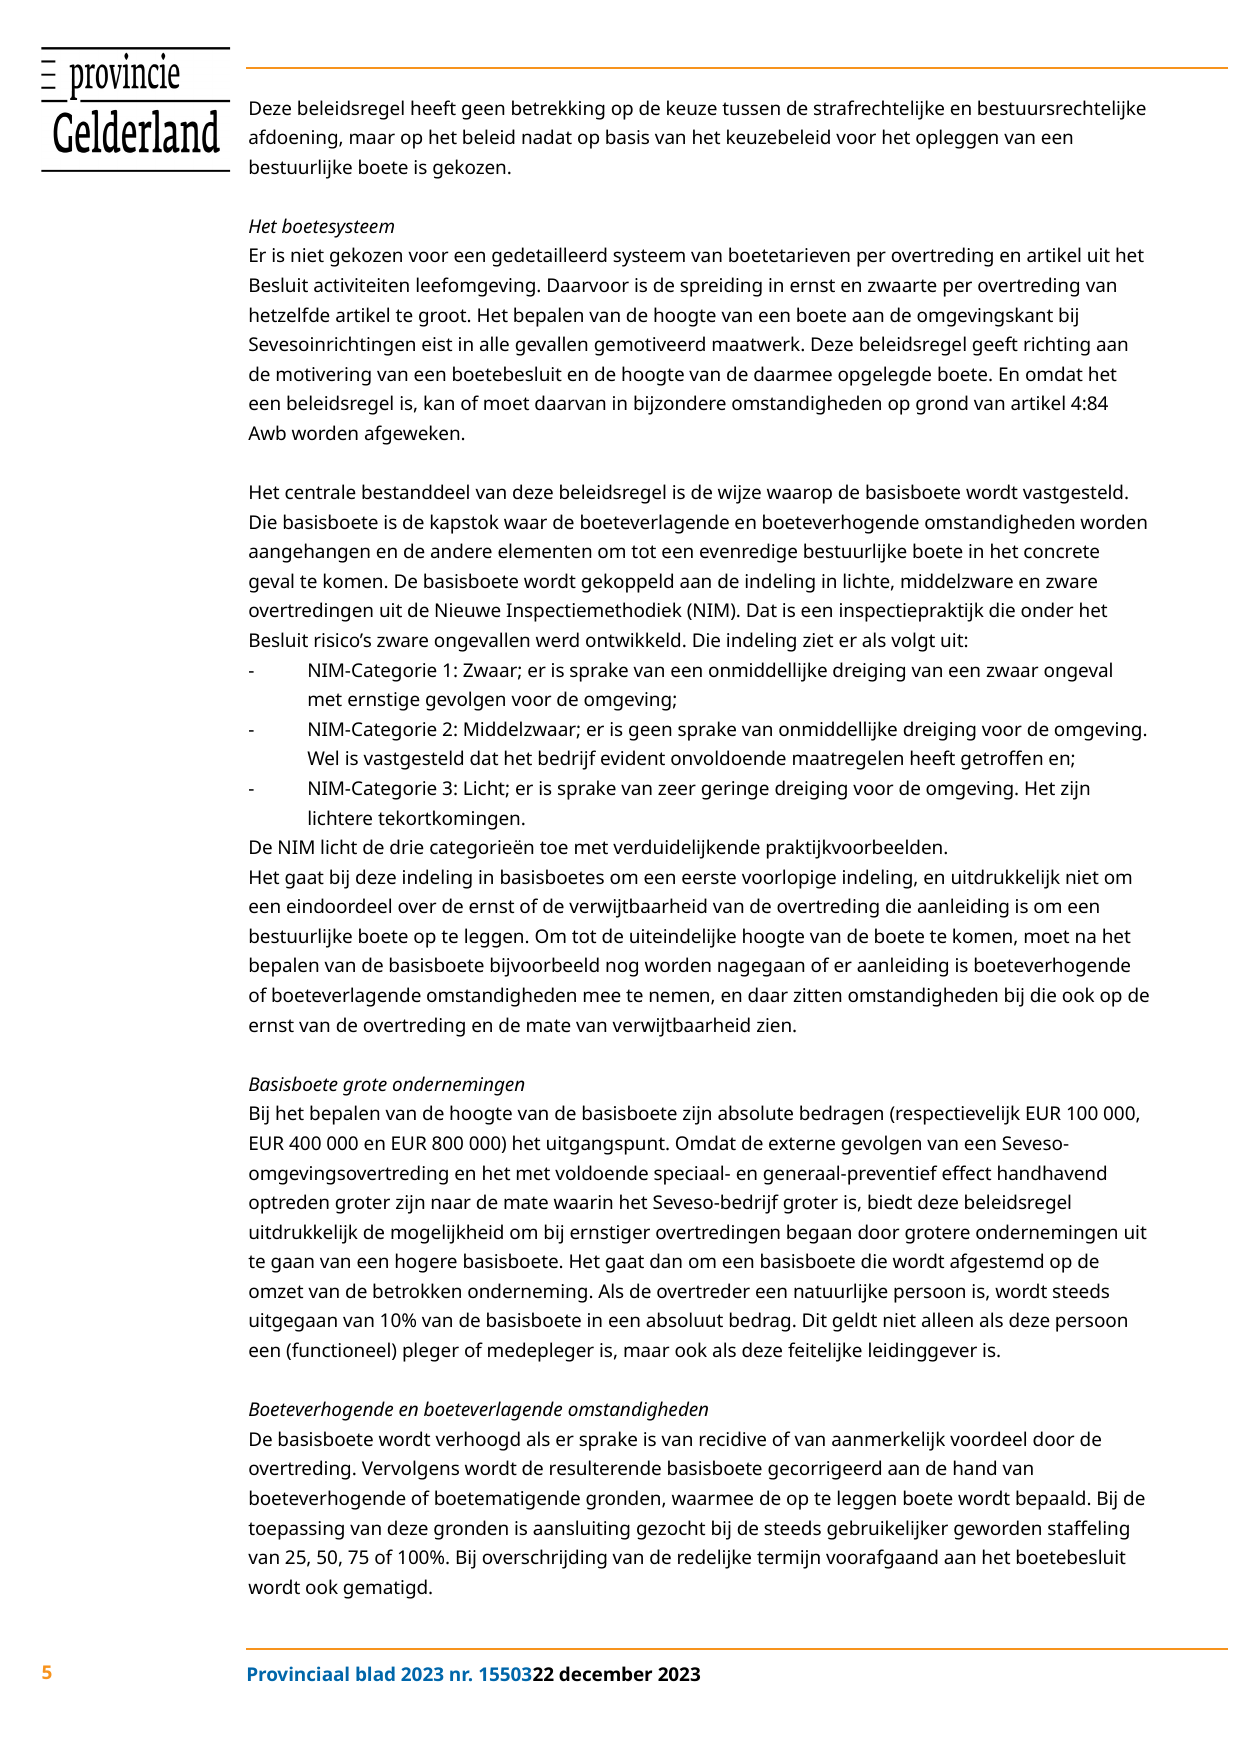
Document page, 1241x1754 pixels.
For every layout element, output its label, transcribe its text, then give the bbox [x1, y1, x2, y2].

text Het centrale bestanddeel van deze beleidsregel is de wijze waarop de basisboete wordt vastgesteld. Die basisboete is de kapstok waar de boeteverlagende en boeteverhogende omstandigheden worden aangehangen en de andere elementen om tot een evenredige bestuurlijke boete in het concrete geval te komen. De basisboete wordt gekoppeld aan de indeling in lichte, middelzware en zware overtredingen uit de Nieuwe Inspectiemethodiek (NIM). Dat is een inspectiepraktijk die onder het Besluit risico’s zware ongevallen werd ontwikkeld. Die indeling ziet er als volgt uit: [248, 479, 1152, 653]
text Boeteverhogende en boeteverlagende omstandigheden [248, 1396, 1152, 1422]
text Deze beleidsregel heeft geen betrekking op de keuze tussen de strafrechtelijke en bestuursrechtelijke afdoening, maar op het beleid nadat op basis van het keuzebeleid voor het opleggen van een bestuurlijke boete is gekozen. [248, 95, 1152, 180]
text Bij het bepalen van de hoogte van de basisboete zijn absolute bedragen (respectievelijk EUR 100 000, EUR 400 000 en EUR 800 000) het uitgangspunt. Omdat de externe gevolgen van een Seveso-omgevingsovertreding en het met voldoende speciaal- en generaal-preventief effect handhavend optreden groter zijn naar de mate waarin het Seveso-bedrijf groter is, biedt deze beleidsregel uitdrukkelijk de mogelijkheid om bij ernstiger overtredingen begaan door grotere ondernemingen uit te gaan van een hogere basisboete. Het gaat dan om een basisboete die wordt afgestemd op de omzet van de betrokken onderneming. Als de overtreder een natuurlijke persoon is, wordt steeds uitgegaan van 10% van de basisboete in een absoluut bedrag. Dit geldt niet alleen als deze persoon een (functioneel) pleger of medepleger is, maar ook als deze feitelijke leidinggever is. [248, 1101, 1152, 1363]
list NIM-Categorie 1: Zwaar; er is sprake van een onmiddellijke dreiging van een zwaar ongeval met ernstige gevolgen voor de omgeving; [248, 657, 1152, 712]
list NIM-Categorie 3: Licht; er is sprake van zeer geringe dreiging voor de omgeving. Het zijn lichtere tekortkomingen. [248, 775, 1152, 831]
text Basisboete grote ondernemingen [248, 1071, 1152, 1097]
picture [41, 47, 231, 172]
list NIM-Categorie 2: Middelzwaar; er is geen sprake van onmiddellijke dreiging voor de omgeving. Wel is vastgesteld dat het bedrijf evident onvoldoende maatregelen heeft getroffen en; [248, 716, 1152, 771]
text Er is niet gekozen voor een gedetailleerd systeem van boetetarieven per overtreding en artikel uit het Besluit activiteiten leefomgeving. Daarvoor is de spreiding in ernst en zwaarte per overtreding van hetzelfde artikel te groot. Het bepalen van de hoogte van een boete aan de omgevingskant bij Sevesoinrichtingen eist in alle gevallen gemotiveerd maatwerk. Deze beleidsregel geeft richting aan de motivering van een boetebesluit en de hoogte van de daarmee opgelegde boete. En omdat het een beleidsregel is, kan of moet daarvan in bijzondere omstandigheden op grond van artikel 4:84 Awb worden afgeweken. [248, 243, 1152, 446]
text De basisboete wordt verhoogd als er sprake is van recidive of van aanmerkelijk voordeel door de overtreding. Vervolgens wordt de resulterende basisboete gecorrigeerd aan de hand van boeteverhogende of boetematigende gronden, waarmee de op te leggen boete wordt bepaald. Bij de toepassing van deze gronden is aansluiting gezocht bij de steeds gebruikelijker geworden staffeling van 25, 50, 75 of 100%. Bij overschrijding van de redelijke termijn voorafgaand aan het boetebesluit wordt ook gematigd. [248, 1426, 1152, 1600]
text Het gaat bij deze indeling in basisboetes om een eerste voorlopige indeling, en uitdrukkelijk niet om een eindoordeel over de ernst of de verwijtbaarheid van de overtreding die aanleiding is om een bestuurlijke boete op te leggen. Om tot de uiteindelijke hoogte van de boete te komen, moet na het bepalen van de basisboete bijvoorbeeld nog worden nagegaan of er aanleiding is boeteverhogende of boeteverlagende omstandigheden mee te nemen, en daar zitten omstandigheden bij die ook op de ernst van de overtreding en de mate van verwijtbaarheid zien. [248, 864, 1152, 1038]
text De NIM licht de drie categorieën toe met verduidelijkende praktijkvoorbeelden. [248, 834, 1152, 860]
text Het boetesysteem [248, 213, 1152, 239]
